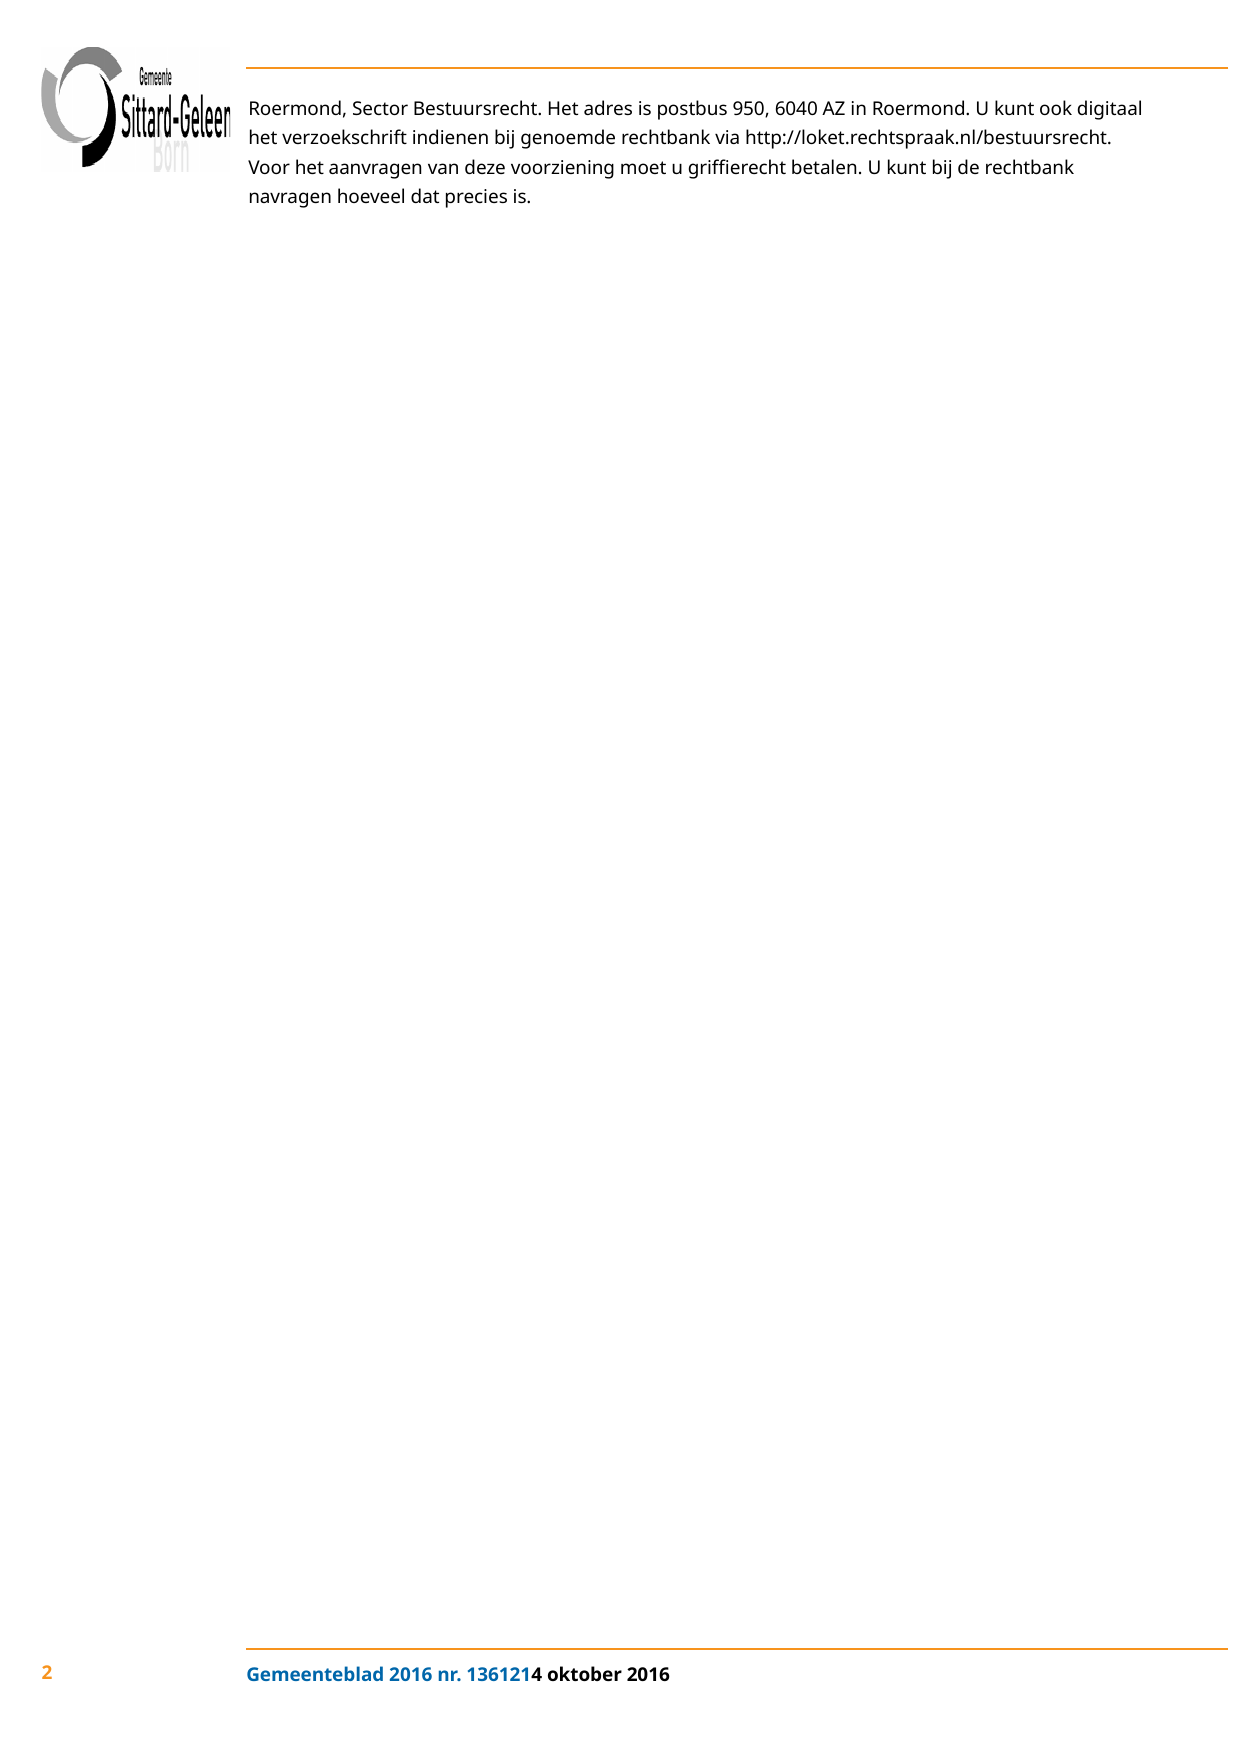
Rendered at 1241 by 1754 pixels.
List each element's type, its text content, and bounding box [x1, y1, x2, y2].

text Roermond, Sector Bestuursrecht. Het adres is postbus 950, 6040 AZ in Roermond. U kunt ook digitaal het verzoekschrift indienen bij genoemde rechtbank via http://loket.rechtspraak.nl/bestuursrecht. Voor het aanvragen van deze voorziening moet u griffierecht betalen. U kunt bij de rechtbank navragen hoeveel dat precies is. [248, 95, 1152, 209]
picture [41, 47, 231, 172]
